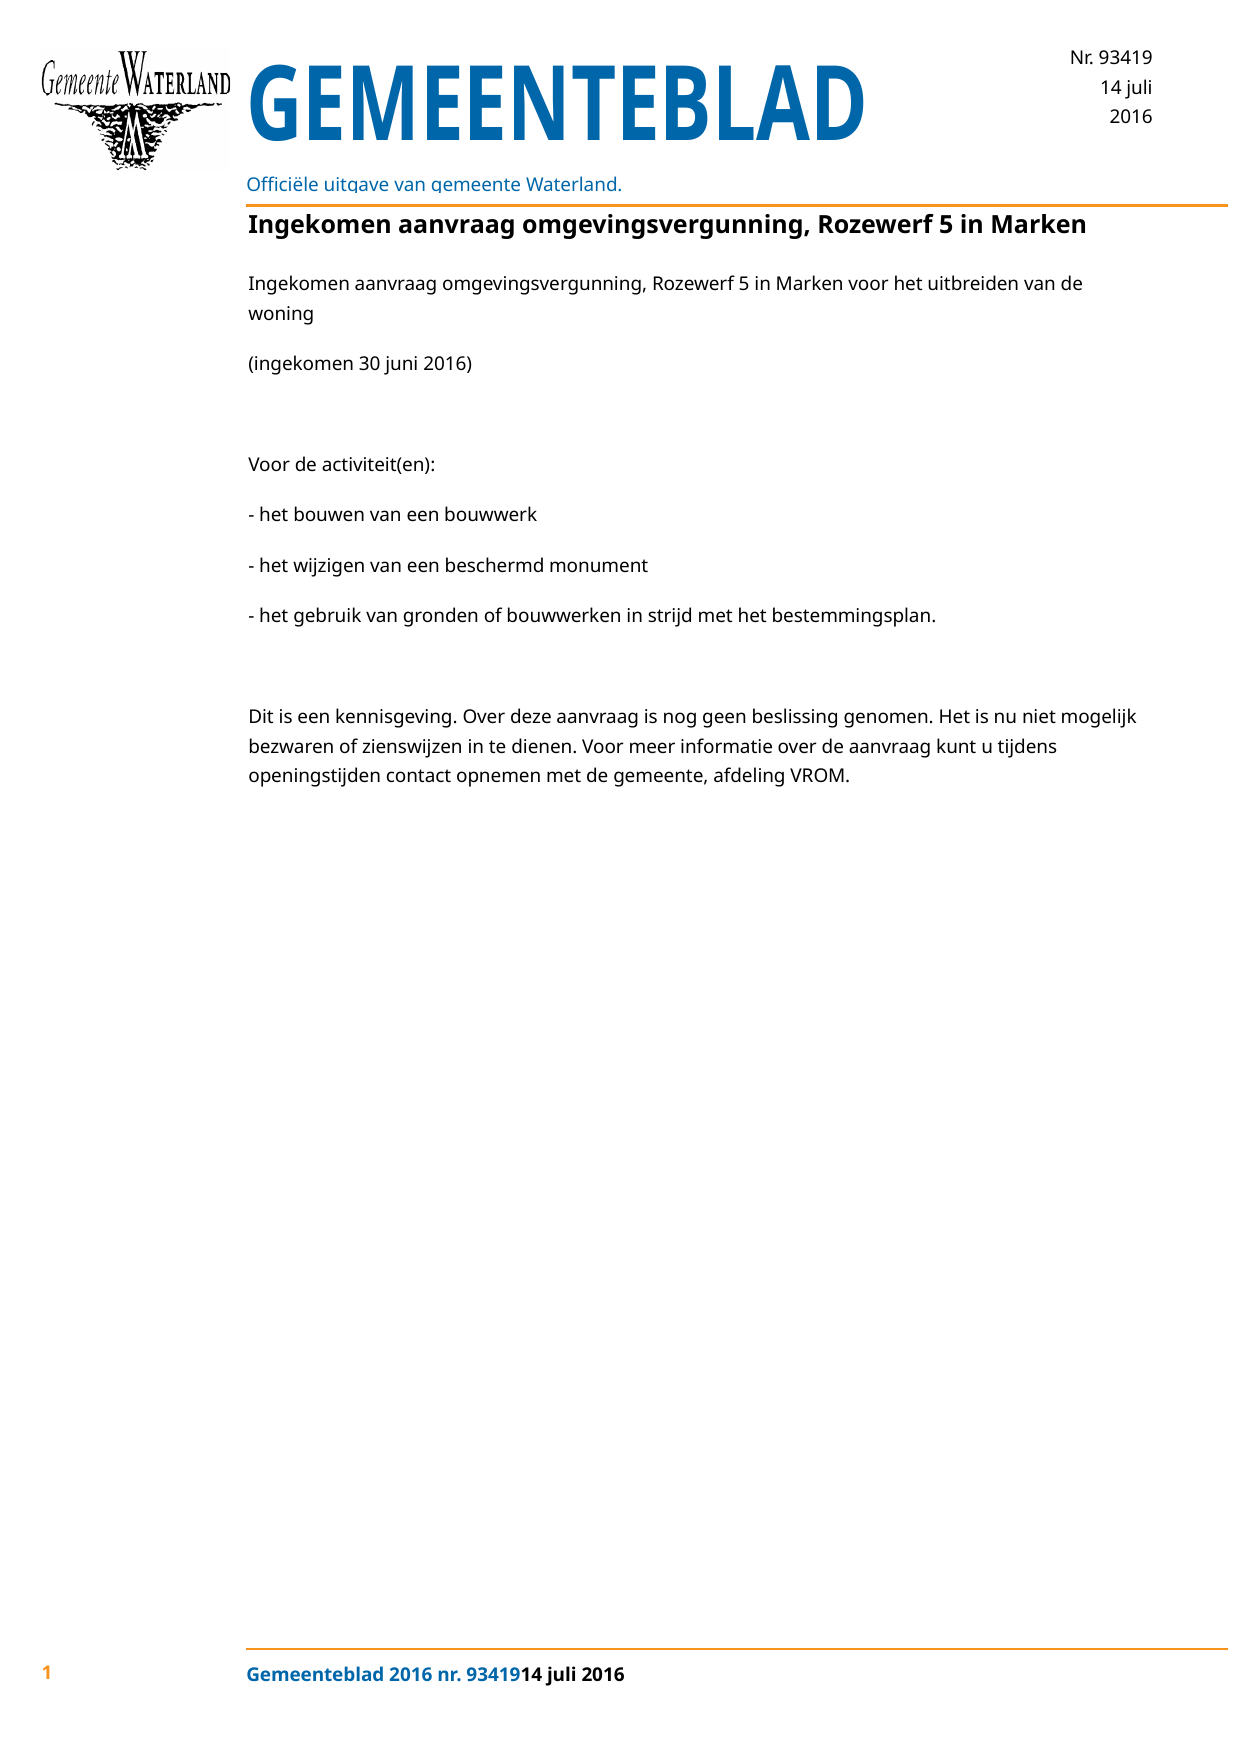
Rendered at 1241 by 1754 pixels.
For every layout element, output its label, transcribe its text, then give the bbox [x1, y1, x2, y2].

text - het gebruik van gronden of bouwwerken in strijd met het bestemmingsplan. [248, 602, 1152, 628]
text - het wijzigen van een beschermd monument [248, 552, 1152, 578]
text Voor de activiteit(en): [248, 451, 1152, 477]
text (ingekomen 30 juni 2016) [248, 350, 1152, 376]
text - het bouwen van een bouwwerk [248, 502, 1152, 527]
text Ingekomen aanvraag omgevingsvergunning, Rozewerf 5 in Marken [248, 207, 1152, 241]
text Dit is een kennisgeving. Over deze aanvraag is nog geen beslissing genomen. Het is nu niet mogelijk bezwaren of zienswijzen in te dienen. Voor meer informatie over de aanvraag kunt u tijdens openingstijden contact opnemen met de gemeente, afdeling VROM. [248, 703, 1152, 788]
text Ingekomen aanvraag omgevingsvergunning, Rozewerf 5 in Marken voor het uitbreiden van de woning [248, 270, 1152, 326]
picture [41, 47, 231, 172]
